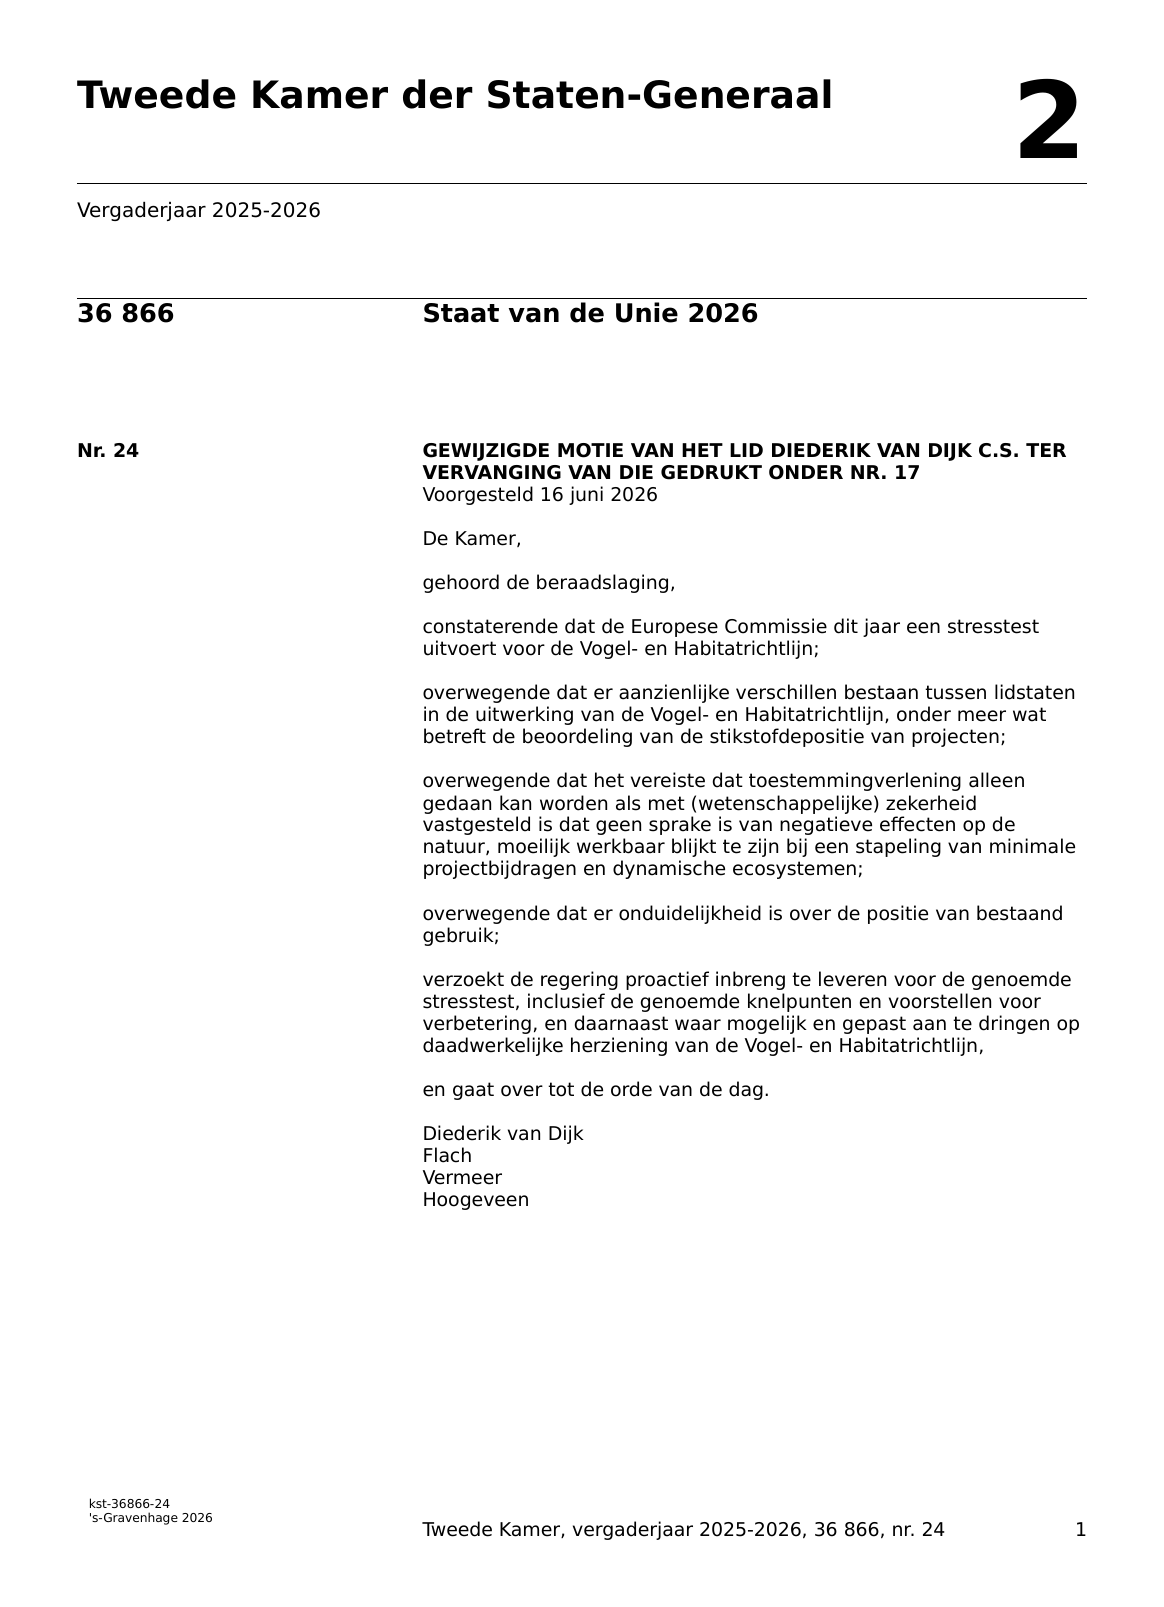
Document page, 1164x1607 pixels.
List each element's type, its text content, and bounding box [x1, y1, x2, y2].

text Hoogeveen [422, 1189, 1087, 1211]
subtitle Nr. 24 GEWIJZIGDE MOTIE VAN HET LID DIEDERIK VAN DIJK C.S. TER VERVANGING VAN DIE GEDRUKT ONDER NR. 17 [77, 440, 1087, 484]
text kst-36866-24 [88, 1497, 323, 1511]
text Flach [422, 1145, 1087, 1167]
text verzoekt de regering proactief inbreng te leveren voor de genoemde stresstest, inclusief de genoemde knelpunten en voorstellen voor verbetering, en daarnaast waar mogelijk en gepast aan te dringen op daadwerkelijke herziening van de Vogel- en Habitatrichtlijn, [422, 969, 1087, 1057]
text Diederik van Dijk [422, 1123, 1087, 1145]
text 's-Gravenhage 2026 [88, 1511, 323, 1525]
text De Kamer, [422, 528, 1087, 550]
text gehoord de beraadslaging, [422, 572, 1087, 594]
text overwegende dat er aanzienlijke verschillen bestaan tussen lidstaten in de uitwerking van de Vogel- en Habitatrichtlijn, onder meer wat betreft de beoordeling van de stikstofdepositie van projecten; [422, 682, 1087, 748]
text overwegende dat er onduidelijkheid is over de positie van bestaand gebruik; [422, 902, 1087, 946]
text constaterende dat de Europese Commissie dit jaar een stresstest uitvoert voor de Vogel- en Habitatrichtlijn; [422, 616, 1087, 660]
text Vermeer [422, 1167, 1087, 1189]
text overwegende dat het vereiste dat toestemmingverlening alleen gedaan kan worden als met (wetenschappelijke) zekerheid vastgesteld is dat geen sprake is van negatieve effecten op de natuur, moeilijk werkbaar blijkt te zijn bij een stapeling van minimale projectbijdragen en dynamische ecosystemen; [422, 770, 1087, 880]
text en gaat over tot de orde van de dag. [422, 1079, 1087, 1101]
text Voorgesteld 16 juni 2026 [422, 484, 1087, 506]
table_header Tweede Kamer der Staten-Generaal [77, 59, 886, 183]
table_header 2 [886, 59, 1087, 183]
subtitle 36 866 Staat van de Unie 2026 [77, 299, 1087, 329]
table_cell Vergaderjaar 2025-2026 [77, 184, 1087, 298]
